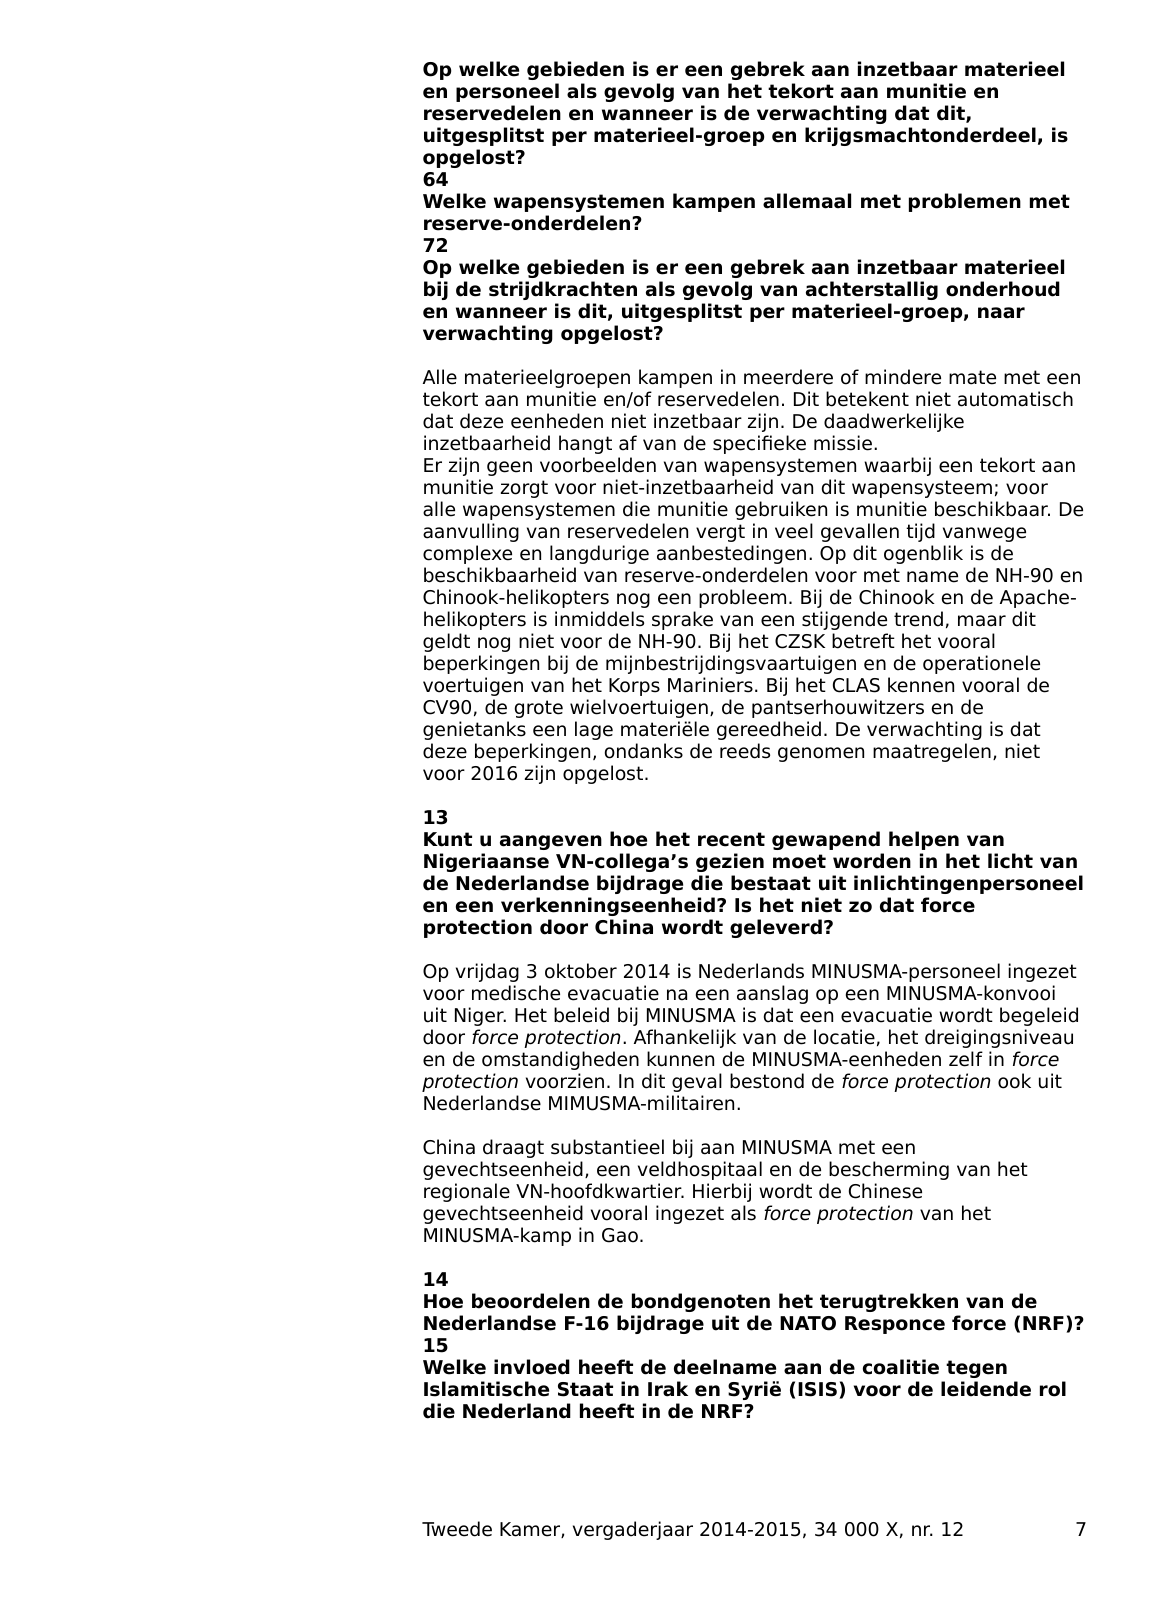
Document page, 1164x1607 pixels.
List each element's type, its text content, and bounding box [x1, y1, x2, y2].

text Er zijn geen voorbeelden van wapensystemen waarbij een tekort aan munitie zorgt voor niet-inzetbaarheid van dit wapensysteem; voor alle wapensystemen die munitie gebruiken is munitie beschikbaar. De aanvulling van reservedelen vergt in veel gevallen tijd vanwege complexe en langdurige aanbestedingen. Op dit ogenblik is de beschikbaarheid van reserve-onderdelen voor met name de NH-90 en Chinook-helikopters nog een probleem. Bij de Chinook en de Apache-helikopters is inmiddels sprake van een stijgende trend, maar dit geldt nog niet voor de NH-90. Bij het CZSK betreft het vooral beperkingen bij de mijnbestrijdingsvaartuigen en de operationele voertuigen van het Korps Mariniers. Bij het CLAS kennen vooral de CV90, de grote wielvoertuigen, de pantserhouwitzers en de genietanks een lage materiële gereedheid. De verwachting is dat deze beperkingen, ondanks de reeds genomen maatregelen, niet voor 2016 zijn opgelost. [422, 455, 1087, 784]
text China draagt substantieel bij aan MINUSMA met een gevechtseenheid, een veldhospitaal en de bescherming van het regionale VN-hoofdkwartier. Hierbij wordt de Chinese gevechtseenheid vooral ingezet als force protection van het MINUSMA-kamp in Gao. [422, 1137, 1087, 1247]
text Alle materieelgroepen kampen in meerdere of mindere mate met een tekort aan munitie en/of reservedelen. Dit betekent niet automatisch dat deze eenheden niet inzetbaar zijn. De daadwerkelijke inzetbaarheid hangt af van de specifieke missie. [422, 367, 1087, 455]
text 14 [422, 1269, 1087, 1291]
text Welke invloed heeft de deelname aan de coalitie tegen Islamitische Staat in Irak en Syrië (ISIS) voor de leidende rol die Nederland heeft in de NRF? [422, 1357, 1087, 1423]
text Op vrijdag 3 oktober 2014 is Nederlands MINUSMA-personeel ingezet voor medische evacuatie na een aanslag op een MINUSMA-konvooi uit Niger. Het beleid bij MINUSMA is dat een evacuatie wordt begeleid door force protection. Afhankelijk van de locatie, het dreigingsniveau en de omstandigheden kunnen de MINUSMA-eenheden zelf in force protection voorzien. In dit geval bestond de force protection ook uit Nederlandse MIMUSMA-militairen. [422, 961, 1087, 1115]
text Welke wapensystemen kampen allemaal met problemen met reserve-onderdelen? [422, 191, 1087, 235]
text 15 [422, 1335, 1087, 1357]
text 64 [422, 169, 1087, 191]
text Kunt u aangeven hoe het recent gewapend helpen van Nigeriaanse VN-collega’s gezien moet worden in het licht van de Nederlandse bijdrage die bestaat uit inlichtingenpersoneel en een verkenningseenheid? Is het niet zo dat force protection door China wordt geleverd? [422, 829, 1087, 939]
text Op welke gebieden is er een gebrek aan inzetbaar materieel en personeel als gevolg van het tekort aan munitie en reservedelen en wanneer is de verwachting dat dit, uitgesplitst per materieel-groep en krijgsmachtonderdeel, is opgelost? [422, 59, 1087, 169]
text 13 [422, 807, 1087, 829]
text 72 [422, 235, 1087, 257]
text Hoe beoordelen de bondgenoten het terugtrekken van de Nederlandse F-16 bijdrage uit de NATO Responce force (NRF)? [422, 1291, 1087, 1335]
text Op welke gebieden is er een gebrek aan inzetbaar materieel bij de strijdkrachten als gevolg van achterstallig onderhoud en wanneer is dit, uitgesplitst per materieel-groep, naar verwachting opgelost? [422, 257, 1087, 345]
